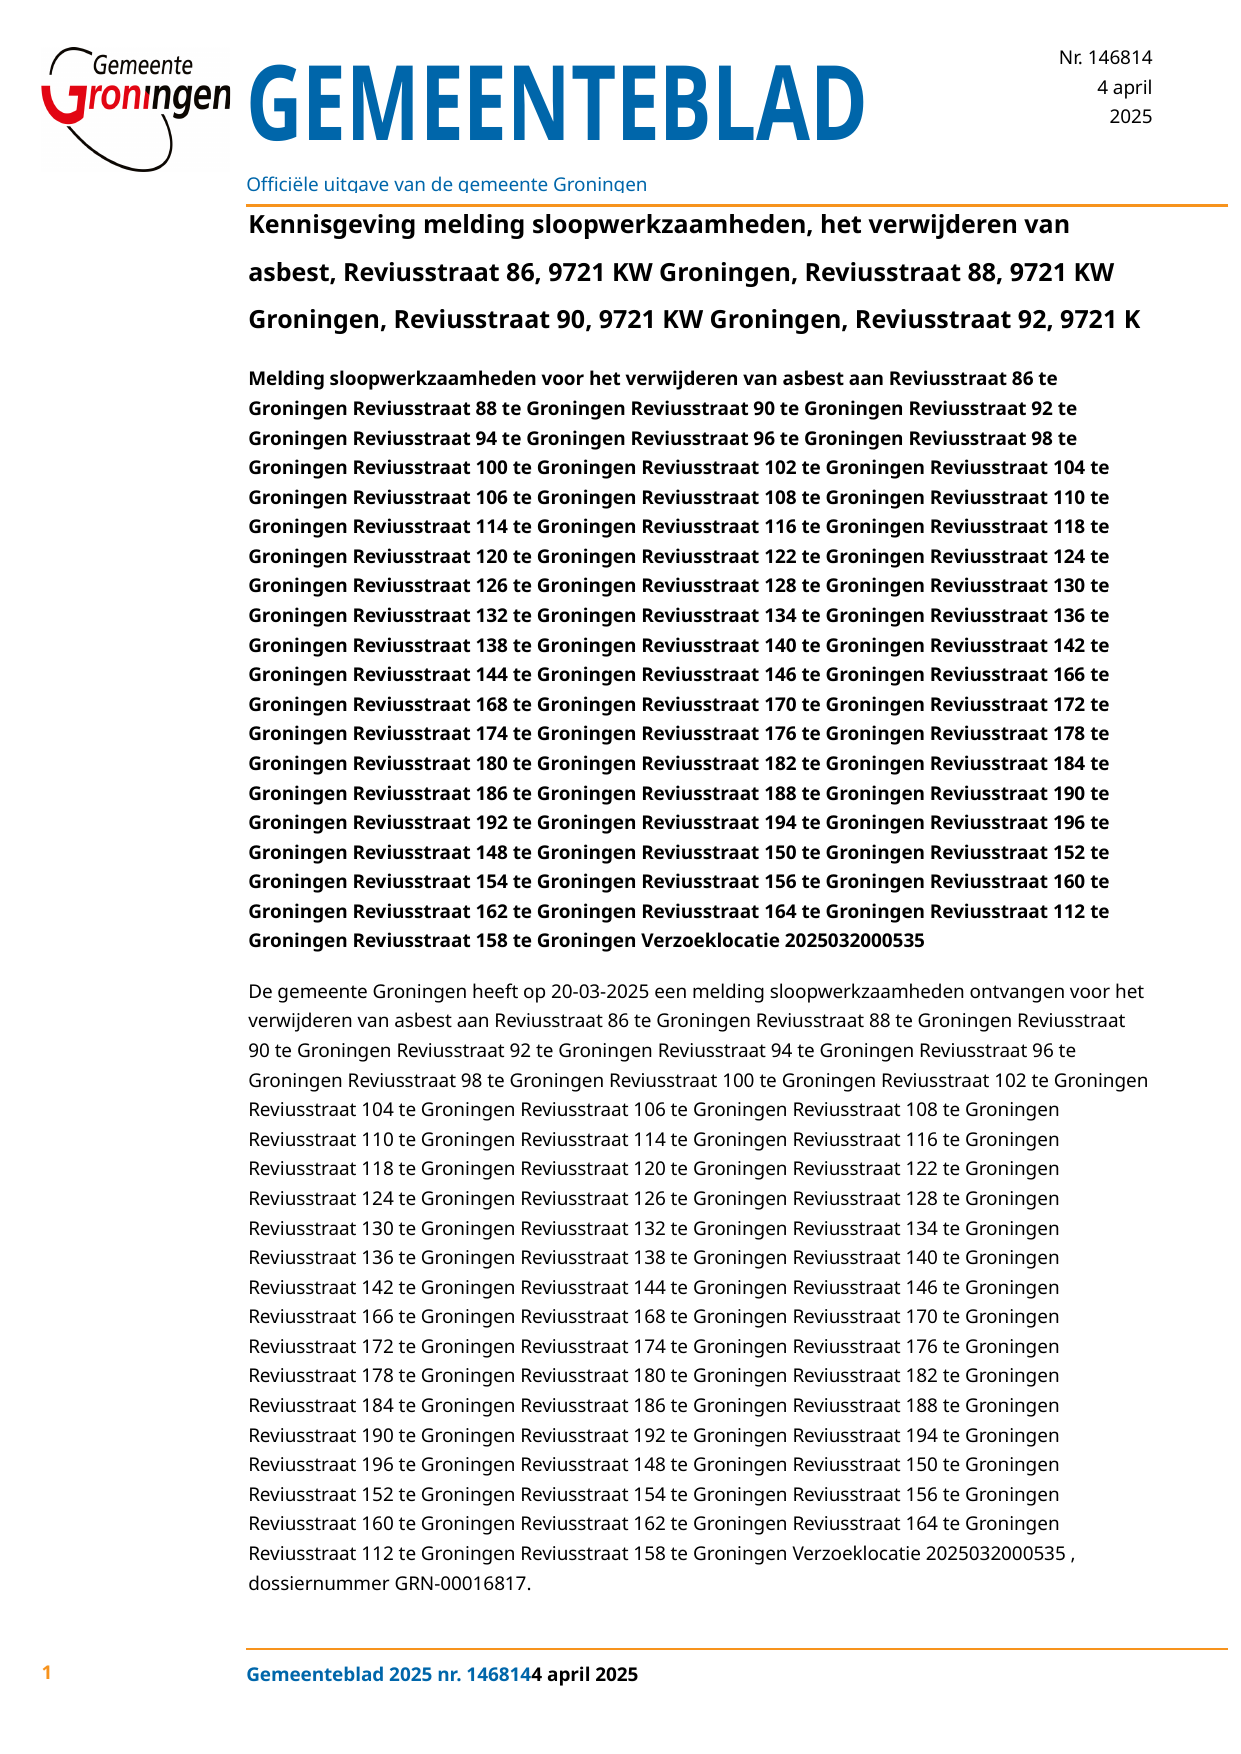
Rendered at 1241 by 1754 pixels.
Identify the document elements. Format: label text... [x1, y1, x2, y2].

text Kennisgeving melding sloopwerkzaamheden, het verwijderen van asbest, Reviusstraat 86, 9721 KW Groningen, Reviusstraat 88, 9721 KW Groningen, Reviusstraat 90, 9721 KW Groningen, Reviusstraat 92, 9721 K [248, 207, 1152, 336]
picture [41, 47, 231, 172]
text De gemeente Groningen heeft op 20-03-2025 een melding sloopwerkzaamheden ontvangen voor het verwijderen van asbest aan Reviusstraat 86 te Groningen Reviusstraat 88 te Groningen Reviusstraat 90 te Groningen Reviusstraat 92 te Groningen Reviusstraat 94 te Groningen Reviusstraat 96 te Groningen Reviusstraat 98 te Groningen Reviusstraat 100 te Groningen Reviusstraat 102 te Groningen Reviusstraat 104 te Groningen Reviusstraat 106 te Groningen Reviusstraat 108 te Groningen Reviusstraat 110 te Groningen Reviusstraat 114 te Groningen Reviusstraat 116 te Groningen Reviusstraat 118 te Groningen Reviusstraat 120 te Groningen Reviusstraat 122 te Groningen Reviusstraat 124 te Groningen Reviusstraat 126 te Groningen Reviusstraat 128 te Groningen Reviusstraat 130 te Groningen Reviusstraat 132 te Groningen Reviusstraat 134 te Groningen Reviusstraat 136 te Groningen Reviusstraat 138 te Groningen Reviusstraat 140 te Groningen Reviusstraat 142 te Groningen Reviusstraat 144 te Groningen Reviusstraat 146 te Groningen Reviusstraat 166 te Groningen Reviusstraat 168 te Groningen Reviusstraat 170 te Groningen Reviusstraat 172 te Groningen Reviusstraat 174 te Groningen Reviusstraat 176 te Groningen Reviusstraat 178 te Groningen Reviusstraat 180 te Groningen Reviusstraat 182 te Groningen Reviusstraat 184 te Groningen Reviusstraat 186 te Groningen Reviusstraat 188 te Groningen Reviusstraat 190 te Groningen Reviusstraat 192 te Groningen Reviusstraat 194 te Groningen Reviusstraat 196 te Groningen Reviusstraat 148 te Groningen Reviusstraat 150 te Groningen Reviusstraat 152 te Groningen Reviusstraat 154 te Groningen Reviusstraat 156 te Groningen Reviusstraat 160 te Groningen Reviusstraat 162 te Groningen Reviusstraat 164 te Groningen Reviusstraat 112 te Groningen Reviusstraat 158 te Groningen Verzoeklocatie 2025032000535 , dossiernummer GRN-00016817. [248, 978, 1152, 1595]
text Melding sloopwerkzaamheden voor het verwijderen van asbest aan Reviusstraat 86 te Groningen Reviusstraat 88 te Groningen Reviusstraat 90 te Groningen Reviusstraat 92 te Groningen Reviusstraat 94 te Groningen Reviusstraat 96 te Groningen Reviusstraat 98 te Groningen Reviusstraat 100 te Groningen Reviusstraat 102 te Groningen Reviusstraat 104 te Groningen Reviusstraat 106 te Groningen Reviusstraat 108 te Groningen Reviusstraat 110 te Groningen Reviusstraat 114 te Groningen Reviusstraat 116 te Groningen Reviusstraat 118 te Groningen Reviusstraat 120 te Groningen Reviusstraat 122 te Groningen Reviusstraat 124 te Groningen Reviusstraat 126 te Groningen Reviusstraat 128 te Groningen Reviusstraat 130 te Groningen Reviusstraat 132 te Groningen Reviusstraat 134 te Groningen Reviusstraat 136 te Groningen Reviusstraat 138 te Groningen Reviusstraat 140 te Groningen Reviusstraat 142 te Groningen Reviusstraat 144 te Groningen Reviusstraat 146 te Groningen Reviusstraat 166 te Groningen Reviusstraat 168 te Groningen Reviusstraat 170 te Groningen Reviusstraat 172 te Groningen Reviusstraat 174 te Groningen Reviusstraat 176 te Groningen Reviusstraat 178 te Groningen Reviusstraat 180 te Groningen Reviusstraat 182 te Groningen Reviusstraat 184 te Groningen Reviusstraat 186 te Groningen Reviusstraat 188 te Groningen Reviusstraat 190 te Groningen Reviusstraat 192 te Groningen Reviusstraat 194 te Groningen Reviusstraat 196 te Groningen Reviusstraat 148 te Groningen Reviusstraat 150 te Groningen Reviusstraat 152 te Groningen Reviusstraat 154 te Groningen Reviusstraat 156 te Groningen Reviusstraat 160 te Groningen Reviusstraat 162 te Groningen Reviusstraat 164 te Groningen Reviusstraat 112 te Groningen Reviusstraat 158 te Groningen Verzoeklocatie 2025032000535 [248, 366, 1152, 953]
